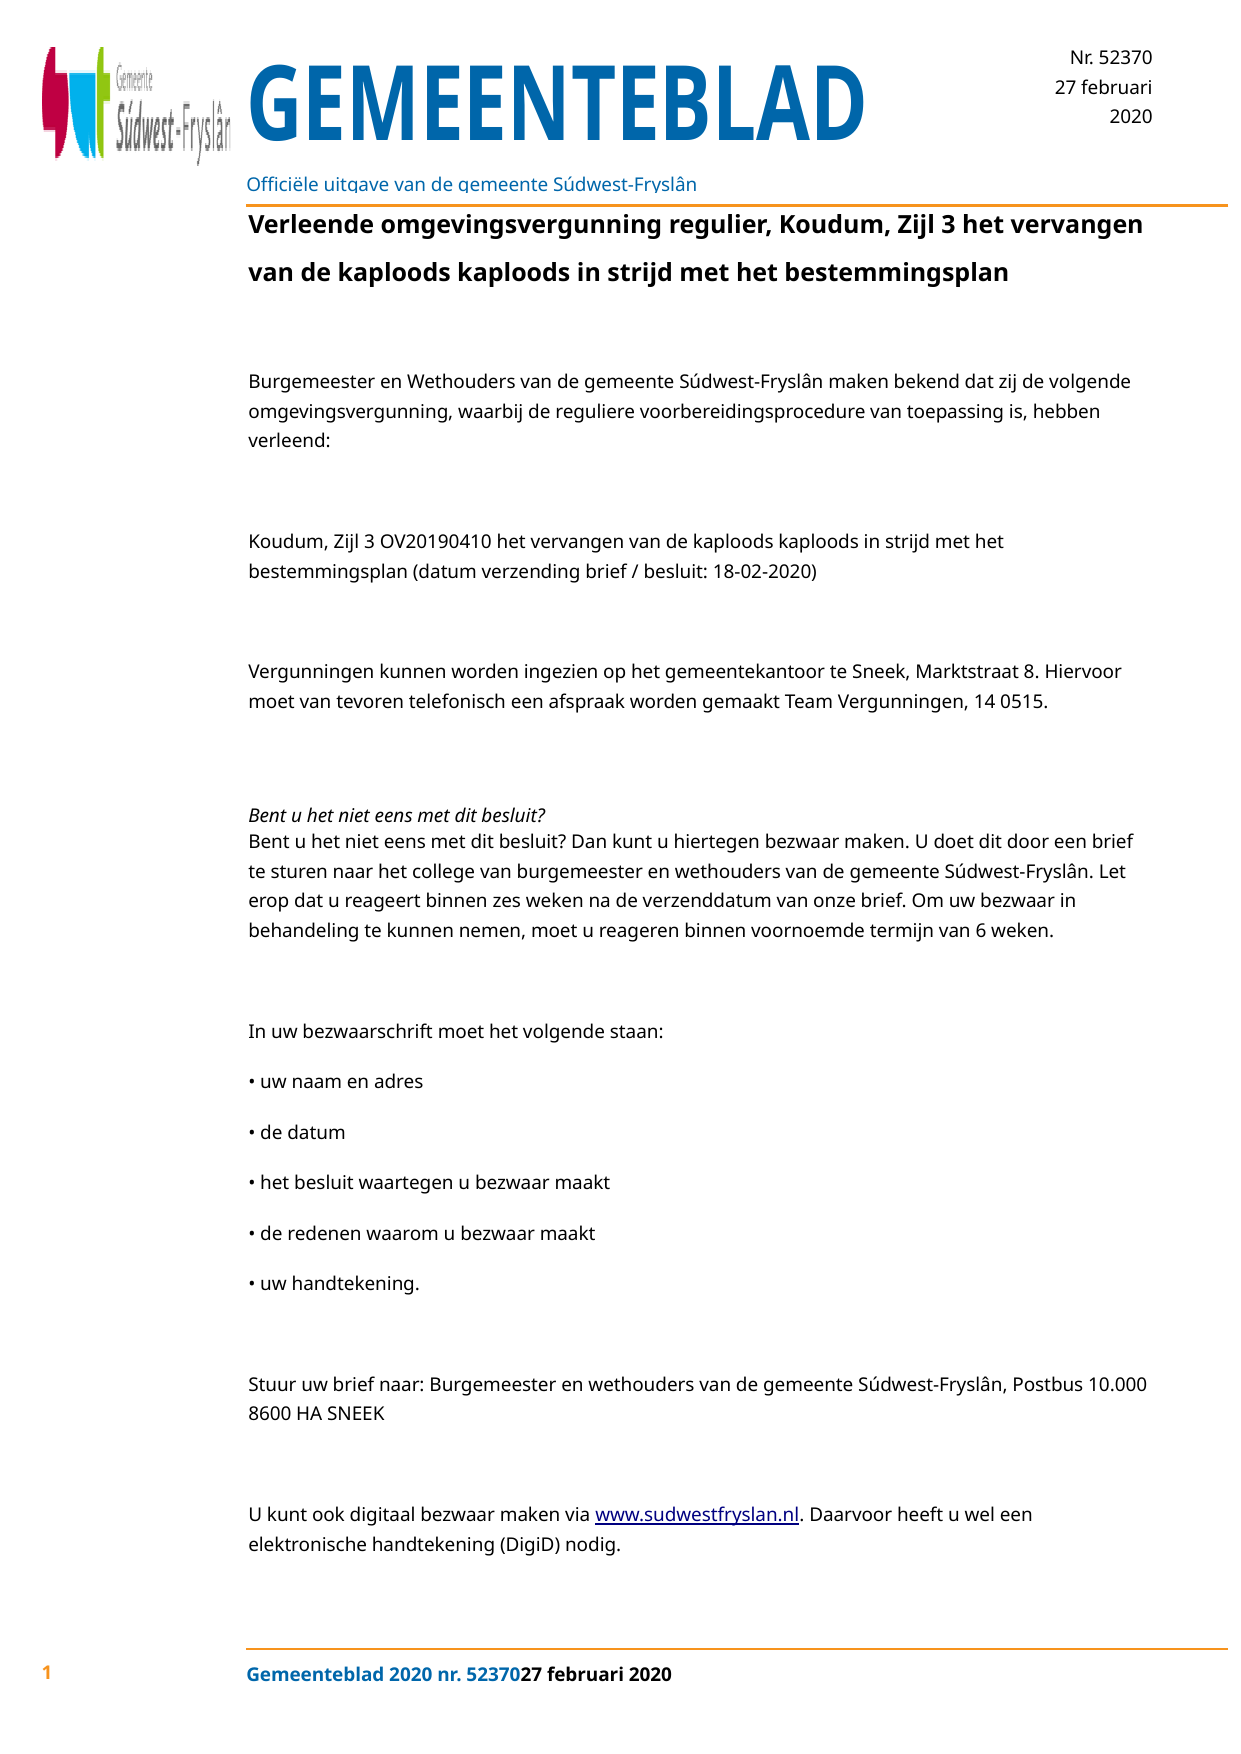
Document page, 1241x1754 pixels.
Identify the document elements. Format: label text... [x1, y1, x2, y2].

text Bent u het niet eens met dit besluit? [248, 803, 1152, 828]
text U kunt ook digitaal bezwaar maken via www.sudwestfryslan.nl. Daarvoor heeft u wel een elektronische handtekening (DigiD) nodig. [248, 1501, 1152, 1557]
text • uw handtekening. [248, 1270, 1152, 1296]
text • de redenen waarom u bezwaar maakt [248, 1220, 1152, 1245]
text Burgemeester en Wethouders van de gemeente Súdwest-Fryslân maken bekend dat zij de volgende omgevingsvergunning, waarbij de reguliere voorbereidingsprocedure van toepassing is, hebben verleend: [248, 368, 1152, 453]
text In uw bezwaarschrift moet het volgende staan: [248, 1018, 1152, 1044]
text • de datum [248, 1119, 1152, 1144]
picture [41, 47, 231, 172]
text Vergunningen kunnen worden ingezien op het gemeentekantoor te Sneek, Marktstraat 8. Hiervoor moet van tevoren telefonisch een afspraak worden gemaakt Team Vergunningen, 14 0515. [248, 659, 1152, 714]
text • uw naam en adres [248, 1068, 1152, 1094]
text Koudum, Zijl 3 OV20190410 het vervangen van de kaploods kaploods in strijd met het bestemmingsplan (datum verzending brief / besluit: 18-02-2020) [248, 528, 1152, 584]
text • het besluit waartegen u bezwaar maakt [248, 1169, 1152, 1195]
text Verleende omgevingsvergunning regulier, Koudum, Zijl 3 het vervangen van de kaploods kaploods in strijd met het bestemmingsplan [248, 207, 1152, 288]
text Bent u het niet eens met dit besluit? Dan kunt u hiertegen bezwaar maken. U doet dit door een brief te sturen naar het college van burgemeester en wethouders van de gemeente Súdwest-Fryslân. Let erop dat u reageert binnen zes weken na de verzenddatum van onze brief. Om uw bezwaar in behandeling te kunnen nemen, moet u reageren binnen voornoemde termijn van 6 weken. [248, 828, 1152, 943]
text Stuur uw brief naar: Burgemeester en wethouders van de gemeente Súdwest-Fryslân, Postbus 10.000 8600 HA SNEEK [248, 1371, 1152, 1426]
